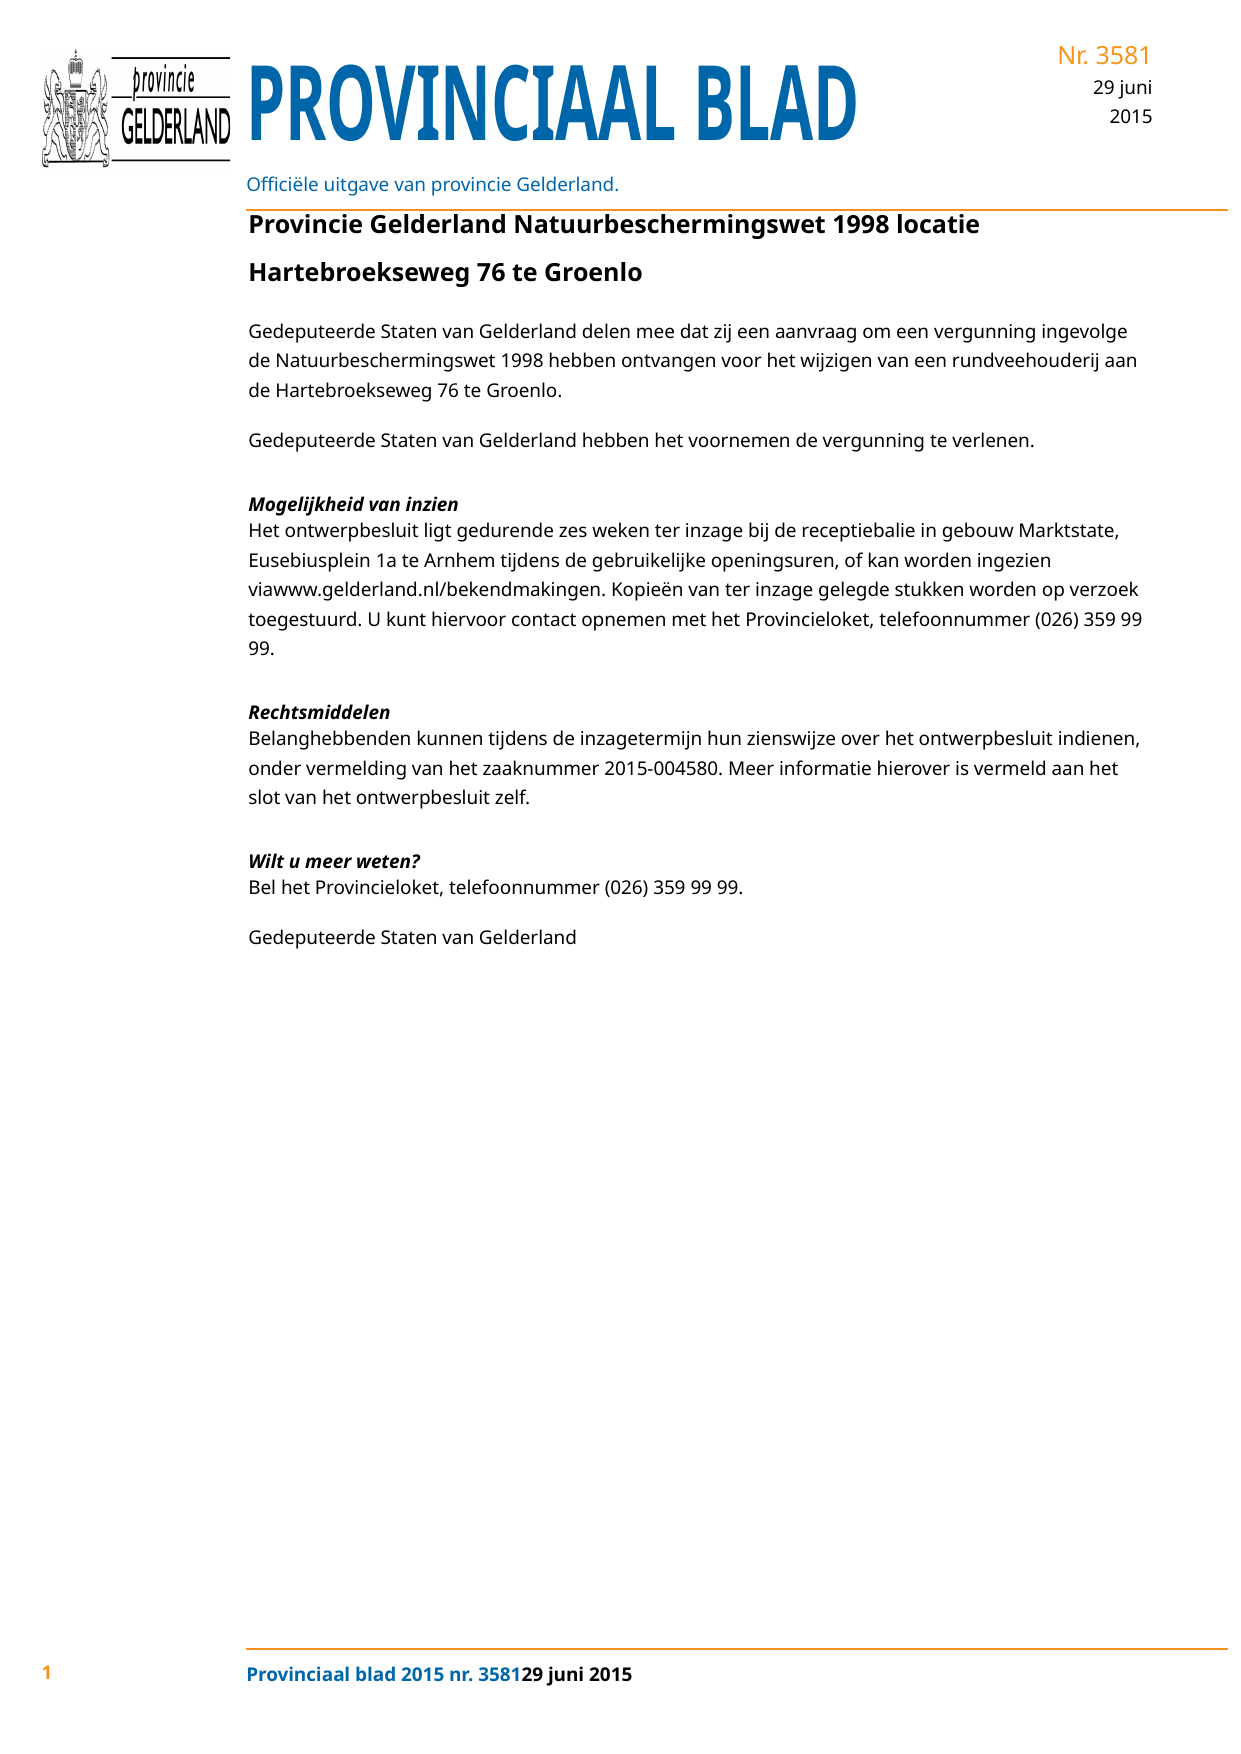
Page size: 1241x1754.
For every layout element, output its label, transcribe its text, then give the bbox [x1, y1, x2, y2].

text Wilt u meer weten? [248, 848, 1152, 874]
text Gedeputeerde Staten van Gelderland [248, 924, 1152, 950]
text Mogelijkheid van inzien [248, 491, 1152, 517]
picture [41, 47, 231, 172]
text Belanghebbenden kunnen tijdens de inzagetermijn hun zienswijze over het ontwerpbesluit indienen, onder vermelding van het zaaknummer 2015-004580. Meer informatie hierover is vermeld aan het slot van het ontwerpbesluit zelf. [248, 725, 1152, 810]
text Gedeputeerde Staten van Gelderland delen mee dat zij een aanvraag om een vergunning ingevolge de Natuurbeschermingswet 1998 hebben ontvangen voor het wijzigen van een rundveehouderij aan de Hartebroekseweg 76 te Groenlo. [248, 318, 1152, 403]
text Bel het Provincieloket, telefoonnummer (026) 359 99 99. [248, 874, 1152, 900]
text Provincie Gelderland Natuurbeschermingswet 1998 locatie Hartebroekseweg 76 te Groenlo [248, 211, 1152, 288]
text Gedeputeerde Staten van Gelderland hebben het voornemen de vergunning te verlenen. [248, 427, 1152, 453]
text Het ontwerpbesluit ligt gedurende zes weken ter inzage bij de receptiebalie in gebouw Marktstate, Eusebiusplein 1a te Arnhem tijdens de gebruikelijke openingsuren, of kan worden ingezien viawww.gelderland.nl/bekendmakingen. Kopieën van ter inzage gelegde stukken worden op verzoek toegestuurd. U kunt hiervoor contact opnemen met het Provincieloket, telefoonnummer (026) 359 99 99. [248, 517, 1152, 661]
text Rechtsmiddelen [248, 699, 1152, 725]
